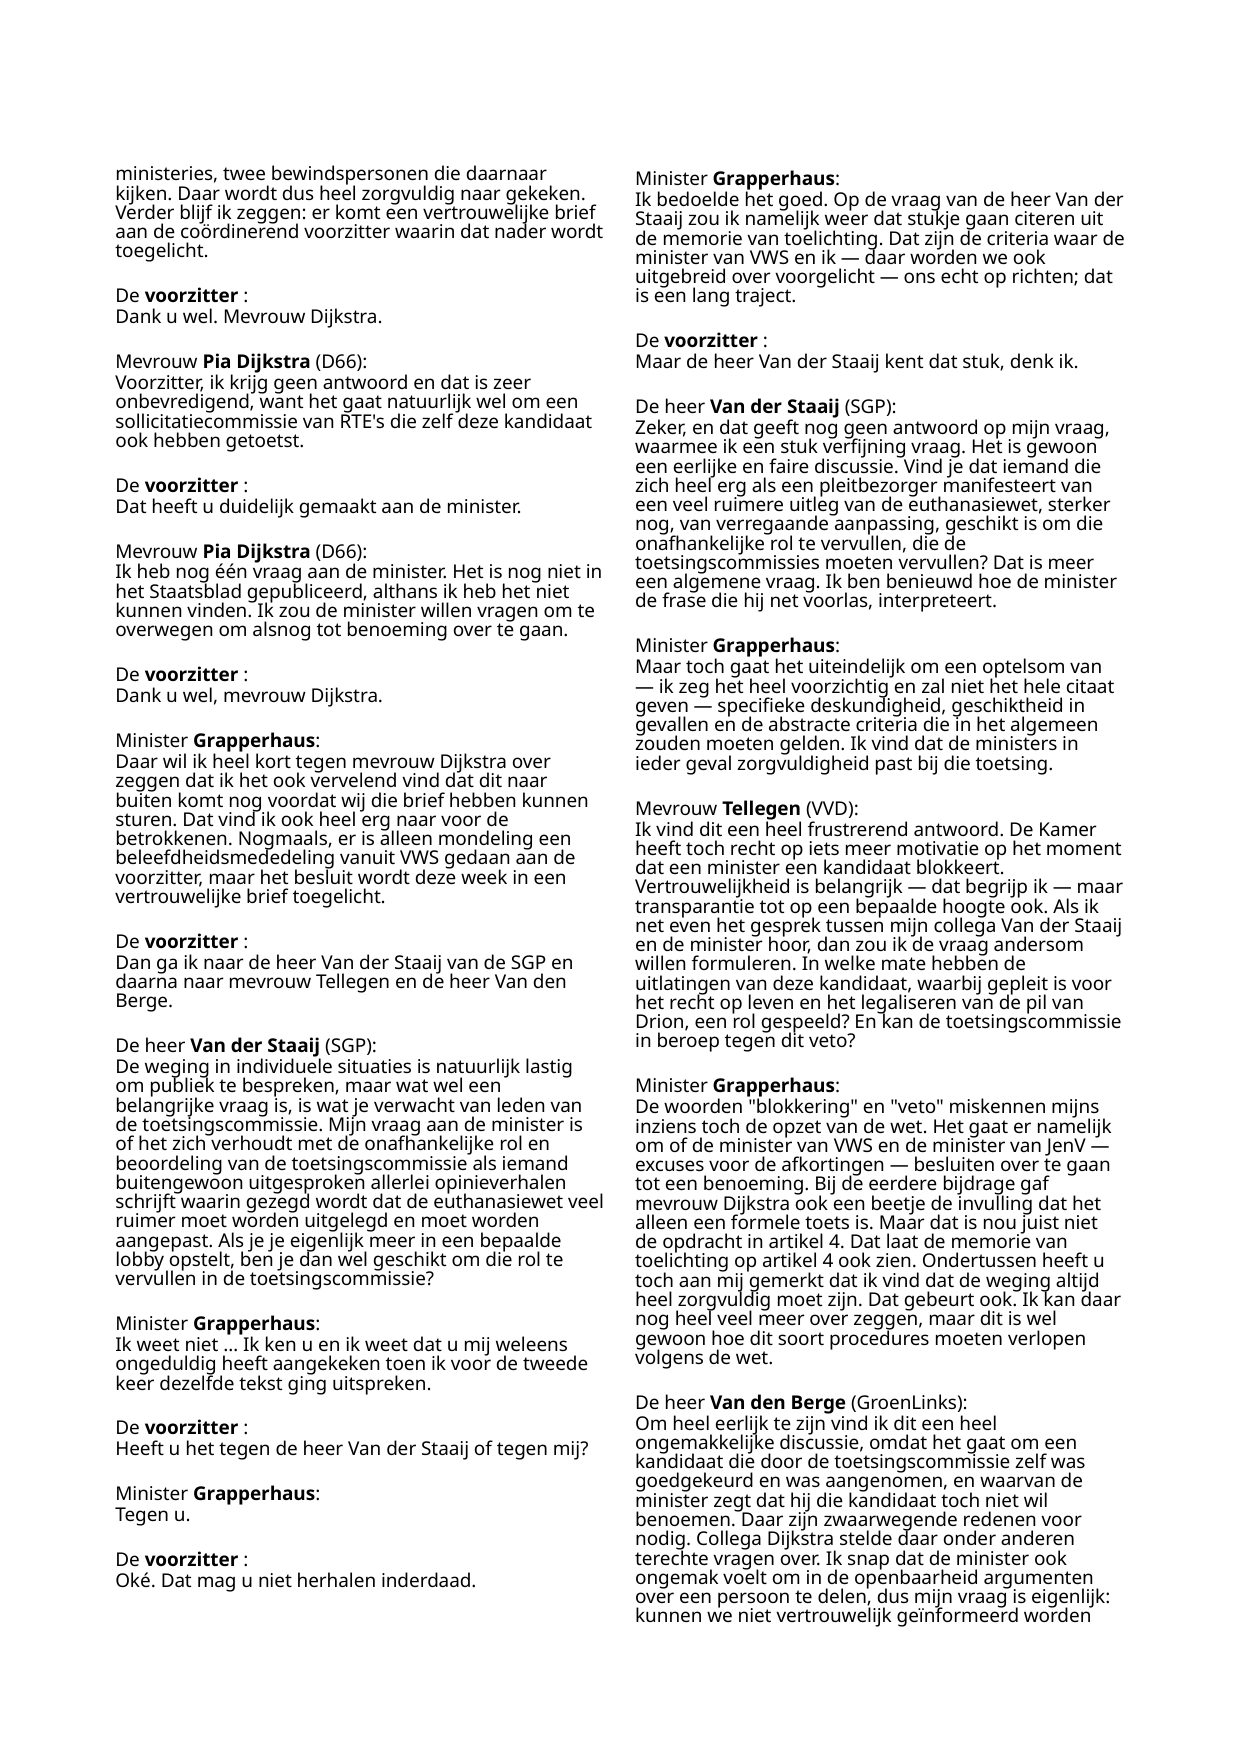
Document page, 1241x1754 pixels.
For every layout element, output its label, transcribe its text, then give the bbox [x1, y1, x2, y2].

text Tegen u. [115, 1506, 605, 1525]
text Heeft u het tegen de heer Van der Staaij of tegen mij? [115, 1440, 605, 1459]
text Ik heb nog één vraag aan de minister. Het is nog niet in het Staatsblad gepubliceerd, althans ik heb het niet kunnen vinden. Ik zou de minister willen vragen om te overwegen om alsnog tot benoeming over te gaan. [115, 563, 605, 641]
text Minister Grapperhaus: [115, 1480, 605, 1506]
text Ik vind dit een heel frustrerend antwoord. De Kamer heeft toch recht op iets meer motivatie op het moment dat een minister een kandidaat blokkeert. Vertrouwelijkheid is belangrijk — dat begrijp ik — maar transparantie tot op een bepaalde hoogte ook. Als ik net even het gesprek tussen mijn collega Van der Staaij en de minister hoor, dan zou ik de vraag andersom willen formuleren. In welke mate hebben de uitlatingen van deze kandidaat, waarbij gepleit is voor het recht op leven en het legaliseren van de pil van Drion, een rol gespeeld? En kan de toetsingscommissie in beroep tegen dit veto? [635, 821, 1125, 1052]
text De heer Van den Berge (GroenLinks): [635, 1389, 1125, 1415]
text Oké. Dat mag u niet herhalen inderdaad. [115, 1572, 605, 1591]
text Maar toch gaat het uiteindelijk om een optelsom van — ik zeg het heel voorzichtig en zal niet het hele citaat geven — specifieke deskundigheid, geschiktheid in gevallen en de abstracte criteria die in het algemeen zouden moeten gelden. Ik vind dat de ministers in ieder geval zorgvuldigheid past bij die toetsing. [635, 658, 1125, 774]
text Minister Grapperhaus: [635, 1073, 1125, 1098]
text Dat heeft u duidelijk gemaakt aan de minister. [115, 498, 605, 517]
text Minister Grapperhaus: [115, 727, 605, 753]
text De voorzitter : [115, 1414, 605, 1440]
text De weging in individuele situaties is natuurlijk lastig om publiek te bespreken, maar wat wel een belangrijke vraag is, is wat je verwacht van leden van de toetsingscommissie. Mijn vraag aan de minister is of het zich verhoudt met de onafhankelijke rol en beoordeling van de toetsingscommissie als iemand buitengewoon uitgesproken allerlei opinieverhalen schrijft waarin gezegd wordt dat de euthanasiewet veel ruimer moet worden uitgelegd en moet worden aangepast. Als je je eigenlijk meer in een bepaalde lobby opstelt, ben je dan wel geschikt om die rol te vervullen in de toetsingscommissie? [115, 1058, 605, 1289]
text ministeries, twee bewindspersonen die daarnaar kijken. Daar wordt dus heel zorgvuldig naar gekeken. Verder blijf ik zeggen: er komt een vertrouwelijke brief aan de coördinerend voorzitter waarin dat nader wordt toegelicht. [115, 165, 605, 262]
text De heer Van der Staaij (SGP): [635, 393, 1125, 419]
text Mevrouw Pia Dijkstra (D66): [115, 538, 605, 563]
text De voorzitter : [115, 1546, 605, 1572]
text Ik weet niet … Ik ken u en ik weet dat u mij weleens ongeduldig heeft aangekeken toen ik voor de tweede keer dezelfde tekst ging uitspreken. [115, 1336, 605, 1394]
text De voorzitter : [115, 472, 605, 498]
text Dan ga ik naar de heer Van der Staaij van de SGP en daarna naar mevrouw Tellegen en de heer Van den Berge. [115, 954, 605, 1012]
text De voorzitter : [635, 327, 1125, 353]
text De voorzitter : [115, 661, 605, 687]
text Zeker, en dat geeft nog geen antwoord op mijn vraag, waarmee ik een stuk verfijning vraag. Het is gewoon een eerlijke en faire discussie. Vind je dat iemand die zich heel erg als een pleitbezorger manifesteert van een veel ruimere uitleg van de euthanasiewet, sterker nog, van verregaande aanpassing, geschikt is om die onafhankelijke rol te vervullen, die de toetsingscommissies moeten vervullen? Dat is meer een algemene vraag. Ik ben benieuwd hoe de minister de frase die hij net voorlas, interpreteert. [635, 419, 1125, 612]
text Minister Grapperhaus: [635, 165, 1125, 191]
text Voorzitter, ik krijg geen antwoord en dat is zeer onbevredigend, want het gaat natuurlijk wel om een sollicitatiecommissie van RTE's die zelf deze kandidaat ook hebben getoetst. [115, 374, 605, 451]
text Dank u wel. Mevrouw Dijkstra. [115, 308, 605, 327]
text Minister Grapperhaus: [115, 1310, 605, 1336]
text De heer Van der Staaij (SGP): [115, 1032, 605, 1058]
text De voorzitter : [115, 928, 605, 954]
text Om heel eerlijk te zijn vind ik dit een heel ongemakkelijke discussie, omdat het gaat om een kandidaat die door de toetsingscommissie zelf was goedgekeurd en was aangenomen, en waarvan de minister zegt dat hij die kandidaat toch niet wil benoemen. Daar zijn zwaarwegende redenen voor nodig. Collega Dijkstra stelde daar onder anderen terechte vragen over. Ik snap dat de minister ook ongemak voelt om in de openbaarheid argumenten over een persoon te delen, dus mijn vraag is eigenlijk: kunnen we niet vertrouwelijk geïnformeerd worden [635, 1415, 1125, 1627]
text Minister Grapperhaus: [635, 633, 1125, 658]
text Daar wil ik heel kort tegen mevrouw Dijkstra over zeggen dat ik het ook vervelend vind dat dit naar buiten komt nog voordat wij die brief hebben kunnen sturen. Dat vind ik ook heel erg naar voor de betrokkenen. Nogmaals, er is alleen mondeling een beleefdheidsmededeling vanuit VWS gedaan aan de voorzitter, maar het besluit wordt deze week in een vertrouwelijke brief toegelicht. [115, 753, 605, 907]
text Mevrouw Tellegen (VVD): [635, 795, 1125, 821]
text De woorden "blokkering" en "veto" miskennen mijns inziens toch de opzet van de wet. Het gaat er namelijk om of de minister van VWS en de minister van JenV — excuses voor de afkortingen — besluiten over te gaan tot een benoeming. Bij de eerdere bijdrage gaf mevrouw Dijkstra ook een beetje de invulling dat het alleen een formele toets is. Maar dat is nou juist niet de opdracht in artikel 4. Dat laat de memorie van toelichting op artikel 4 ook zien. Ondertussen heeft u toch aan mij gemerkt dat ik vind dat de weging altijd heel zorgvuldig moet zijn. Dat gebeurt ook. Ik kan daar nog heel veel meer over zeggen, maar dit is wel gewoon hoe dit soort procedures moeten verlopen volgens de wet. [635, 1098, 1125, 1368]
text Maar de heer Van der Staaij kent dat stuk, denk ik. [635, 353, 1125, 372]
text Ik bedoelde het goed. Op de vraag van de heer Van der Staaij zou ik namelijk weer dat stukje gaan citeren uit de memorie van toelichting. Dat zijn de criteria waar de minister van VWS en ik — daar worden we ook uitgebreid over voorgelicht — ons echt op richten; dat is een lang traject. [635, 191, 1125, 307]
text Dank u wel, mevrouw Dijkstra. [115, 687, 605, 706]
text De voorzitter : [115, 282, 605, 308]
text Mevrouw Pia Dijkstra (D66): [115, 348, 605, 374]
